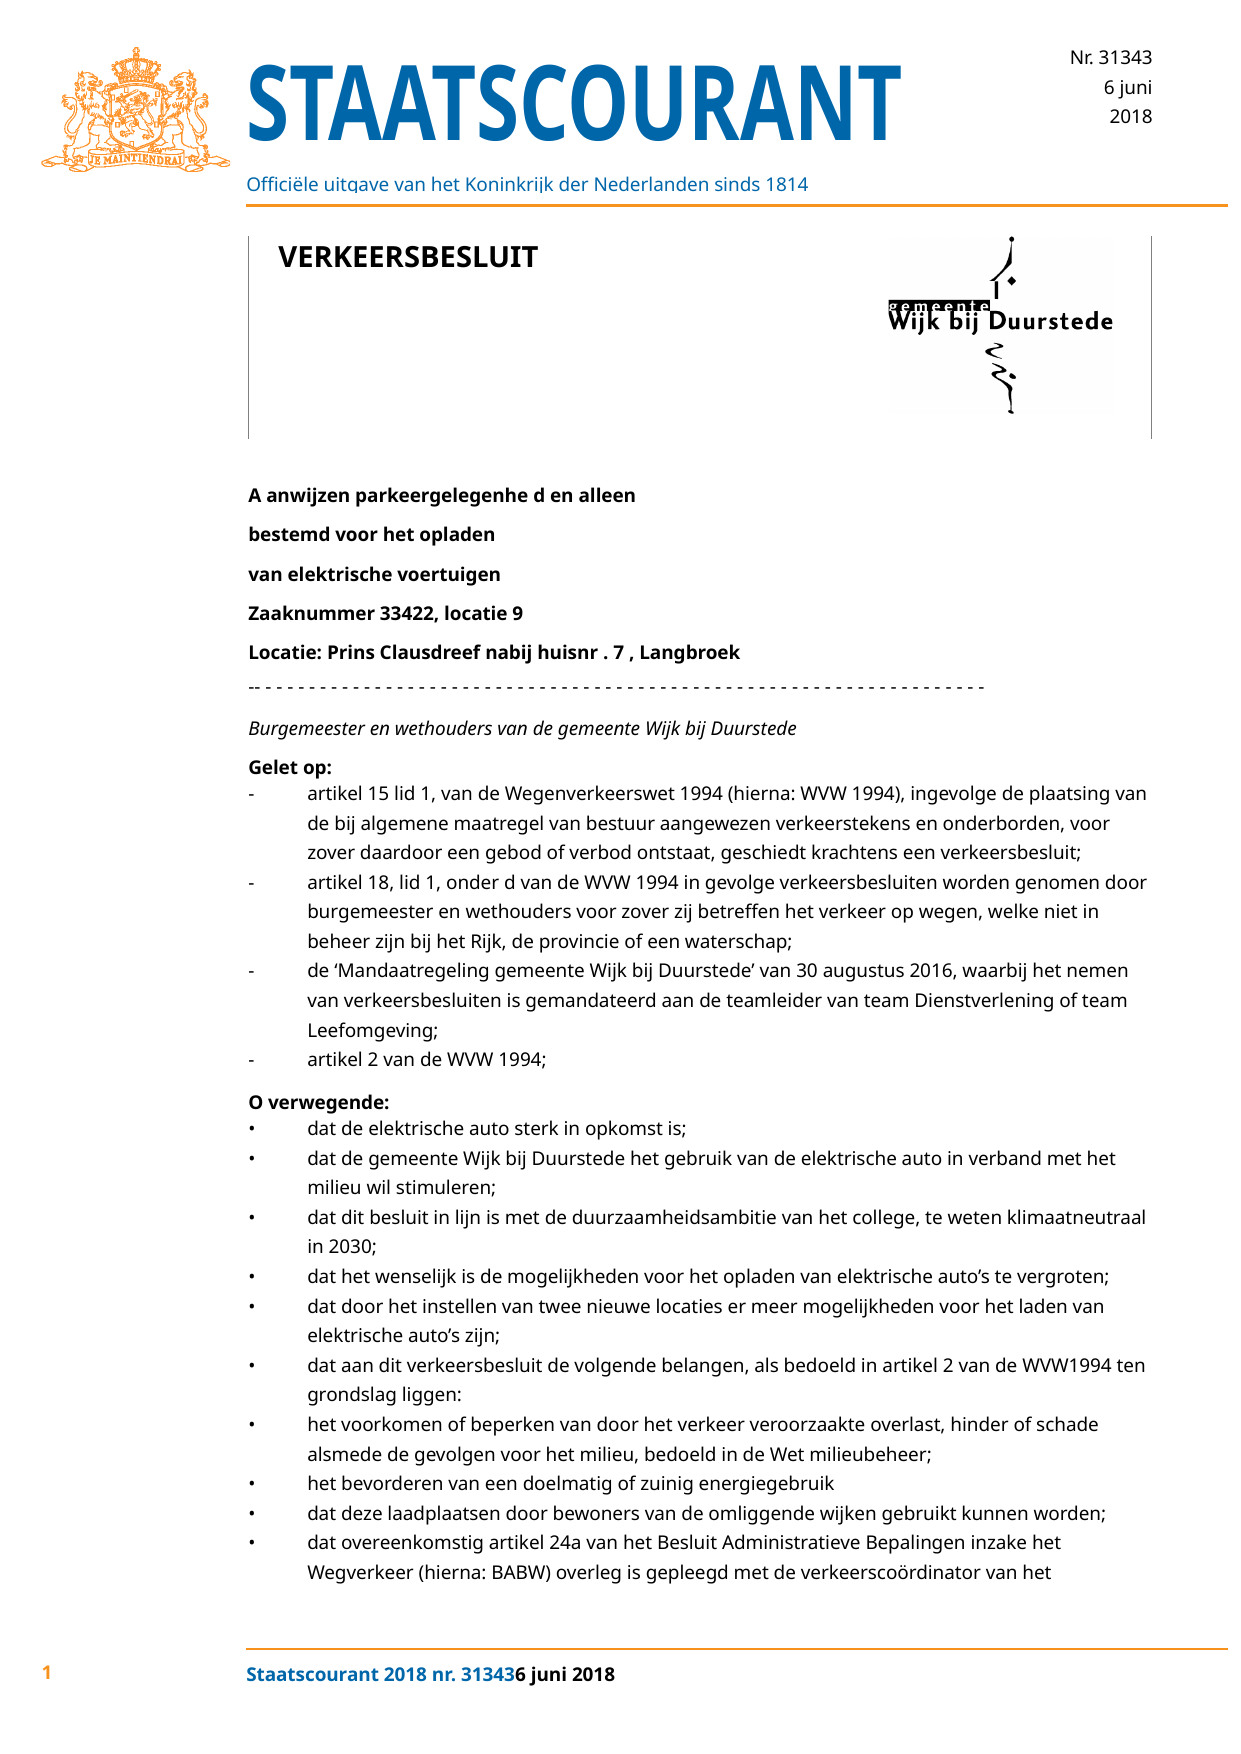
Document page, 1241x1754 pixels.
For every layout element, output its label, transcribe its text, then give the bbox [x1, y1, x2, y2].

list artikel 15 lid 1, van de Wegenverkeerswet 1994 (hierna: WVW 1994), ingevolge de plaatsing van de bij algemene maatregel van bestuur aangewezen verkeerstekens en onderborden, voor zover daardoor een gebod of verbod ontstaat, geschiedt krachtens een verkeersbesluit; [248, 780, 1152, 865]
picture [888, 236, 1113, 414]
table_header [1113, 236, 1151, 413]
text Gelet op: [248, 754, 1152, 780]
list dat de elektrische auto sterk in opkomst is; [248, 1115, 1152, 1141]
picture [41, 47, 231, 172]
text -- - - - - - - - - - - - - - - - - - - - - - - - - - - - - - - - - - - - - - - - - - - - - - - - - - - - - - - - - - - - - - - - - - - [248, 673, 1152, 699]
list dat aan dit verkeersbesluit de volgende belangen, als bedoeld in artikel 2 van de WVW1994 ten grondslag liggen: [248, 1352, 1152, 1407]
list dat deze laadplaatsen door bewoners van de omliggende wijken gebruikt kunnen worden; [248, 1500, 1152, 1526]
text Zaaknummer 33422, locatie 9 [248, 600, 1152, 626]
list dat het wenselijk is de mogelijkheden voor het opladen van elektrische auto’s te vergroten; [248, 1263, 1152, 1289]
list dat de gemeente Wijk bij Duurstede het gebruik van de elektrische auto in verband met het milieu wil stimuleren; [248, 1145, 1152, 1200]
table_header [850, 236, 888, 413]
list dat dit besluit in lijn is met de duurzaamheidsambitie van het college, te weten klimaatneutraal in 2030; [248, 1204, 1152, 1259]
list dat overeenkomstig artikel 24a van het Besluit Administratieve Bepalingen inzake het Wegverkeer (hierna: BABW) overleg is gepleegd met de verkeerscoördinator van het [248, 1529, 1152, 1585]
table_header [850, 414, 1151, 439]
text O verwegende: [248, 1089, 1152, 1115]
text A anwijzen parkeergelegenhe d en alleen [248, 482, 1152, 508]
text bestemd voor het opladen [248, 521, 1152, 547]
list artikel 18, lid 1, onder d van de WVW 1994 in gevolge verkeersbesluiten worden genomen door burgemeester en wethouders voor zover zij betreffen het verkeer op wegen, welke niet in beheer zijn bij het Rijk, de provincie of een waterschap; [248, 869, 1152, 954]
list dat door het instellen van twee nieuwe locaties er meer mogelijkheden voor het laden van elektrische auto’s zijn; [248, 1293, 1152, 1348]
list artikel 2 van de WVW 1994; [248, 1046, 1152, 1072]
list de ‘Mandaatregeling gemeente Wijk bij Duurstede’ van 30 augustus 2016, waarbij het nemen van verkeersbesluiten is gemandateerd aan de teamleider van team Dienstverlening of team Leefomgeving; [248, 958, 1152, 1043]
text Burgemeester en wethouders van de gemeente Wijk bij Duurstede [248, 715, 1152, 741]
table_header VERKEERSBESLUIT [249, 236, 850, 439]
list het voorkomen of beperken van door het verkeer veroorzaakte overlast, hinder of schade alsmede de gevolgen voor het milieu, bedoeld in de Wet milieubeheer; [248, 1411, 1152, 1466]
text Locatie: Prins Clausdreef nabij huisnr . 7 , Langbroek [248, 639, 1152, 665]
list het bevorderen van een doelmatig of zuinig energiegebruik [248, 1470, 1152, 1496]
text van elektrische voertuigen [248, 561, 1152, 586]
